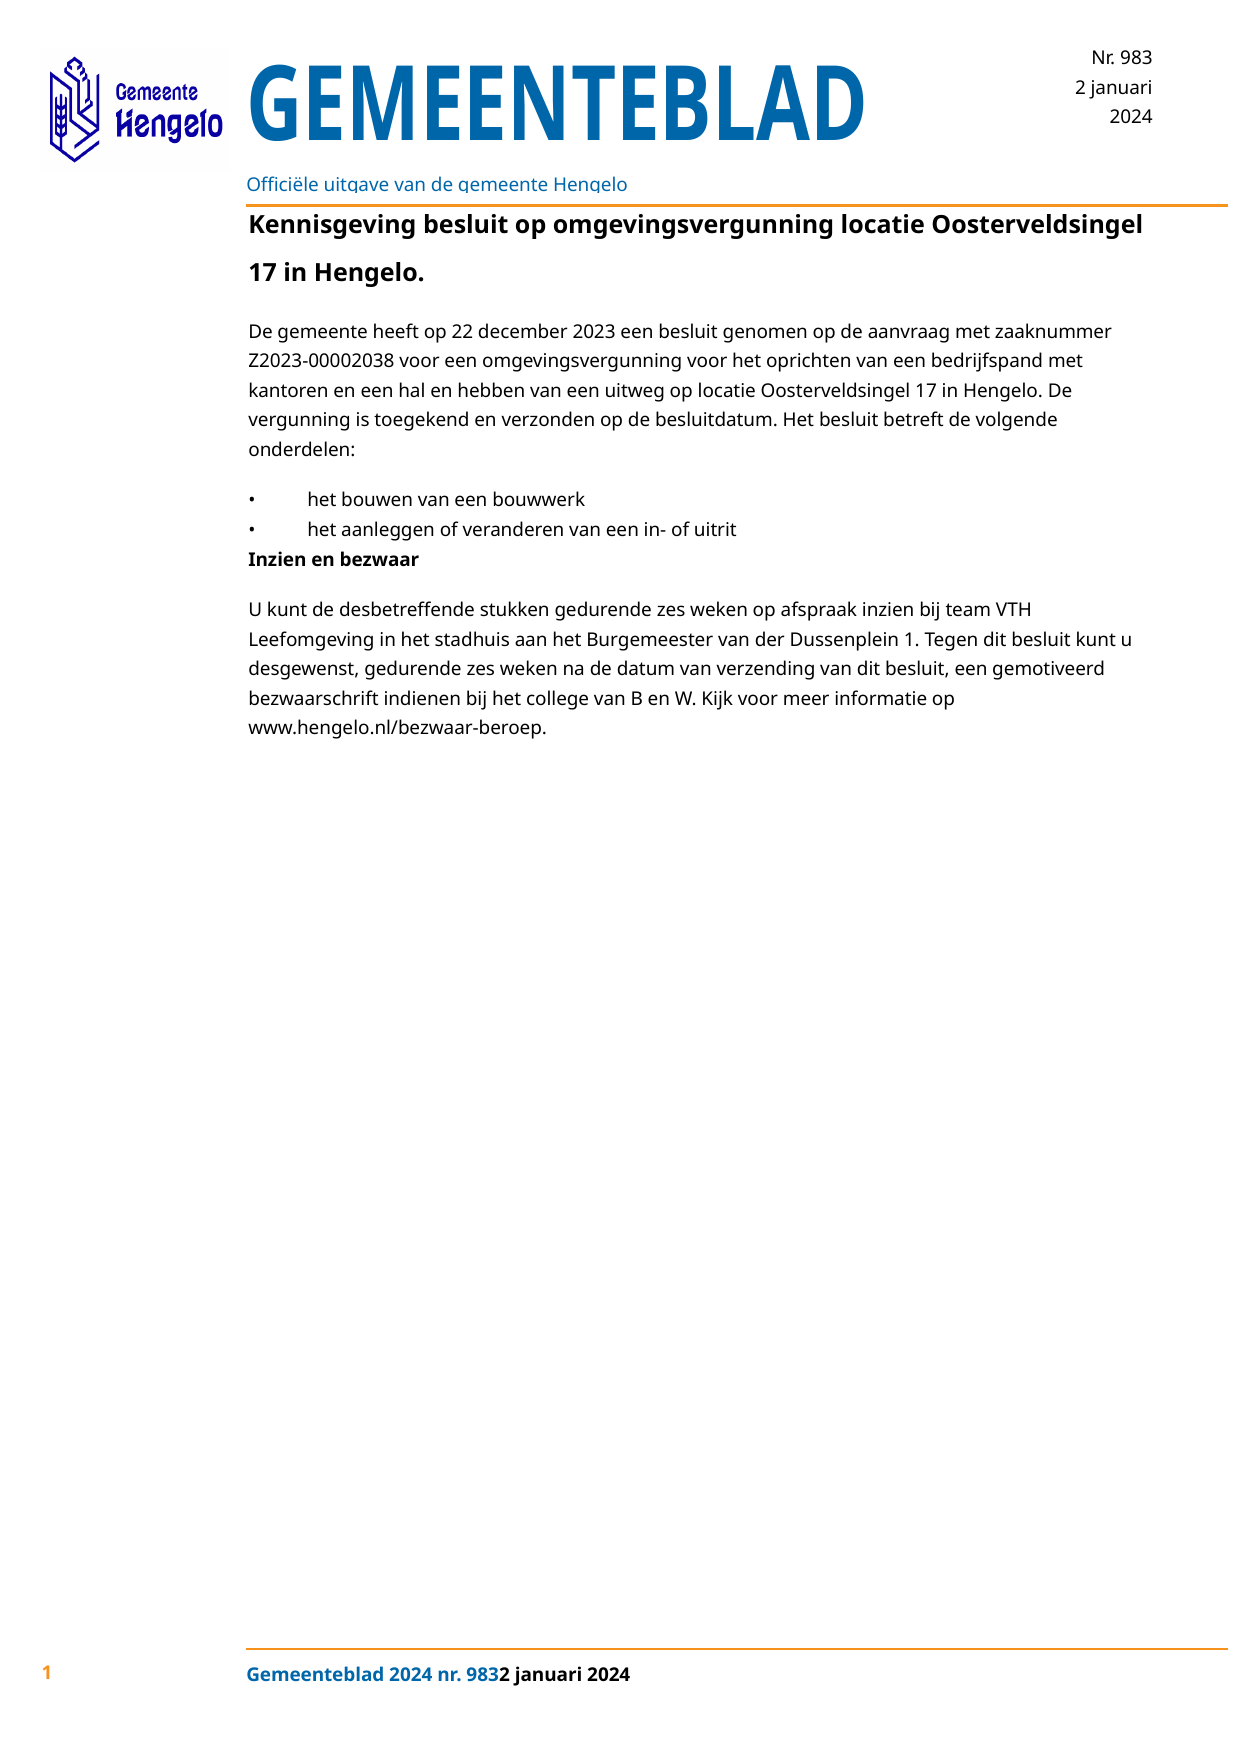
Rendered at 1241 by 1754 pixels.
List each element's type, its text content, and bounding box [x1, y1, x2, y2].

text Kennisgeving besluit op omgevingsvergunning locatie Oosterveldsingel 17 in Hengelo. [248, 207, 1152, 288]
picture [41, 47, 231, 172]
list het bouwen van een bouwwerk [248, 487, 1152, 512]
text U kunt de desbetreffende stukken gedurende zes weken op afspraak inzien bij team VTH Leefomgeving in het stadhuis aan het Burgemeester van der Dussenplein 1. Tegen dit besluit kunt u desgewenst, gedurende zes weken na de datum van verzending van dit besluit, een gemotiveerd bezwaarschrift indienen bij het college van B en W. Kijk voor meer informatie op www.hengelo.nl/bezwaar-beroep. [248, 596, 1152, 740]
text De gemeente heeft op 22 december 2023 een besluit genomen op de aanvraag met zaaknummer Z2023-00002038 voor een omgevingsvergunning voor het oprichten van een bedrijfspand met kantoren en een hal en hebben van een uitweg op locatie Oosterveldsingel 17 in Hengelo. De vergunning is toegekend en verzonden op de besluitdatum. Het besluit betreft de volgende onderdelen: [248, 318, 1152, 462]
list het aanleggen of veranderen van een in- of uitrit [248, 516, 1152, 542]
text Inzien en bezwaar [248, 546, 1152, 572]
